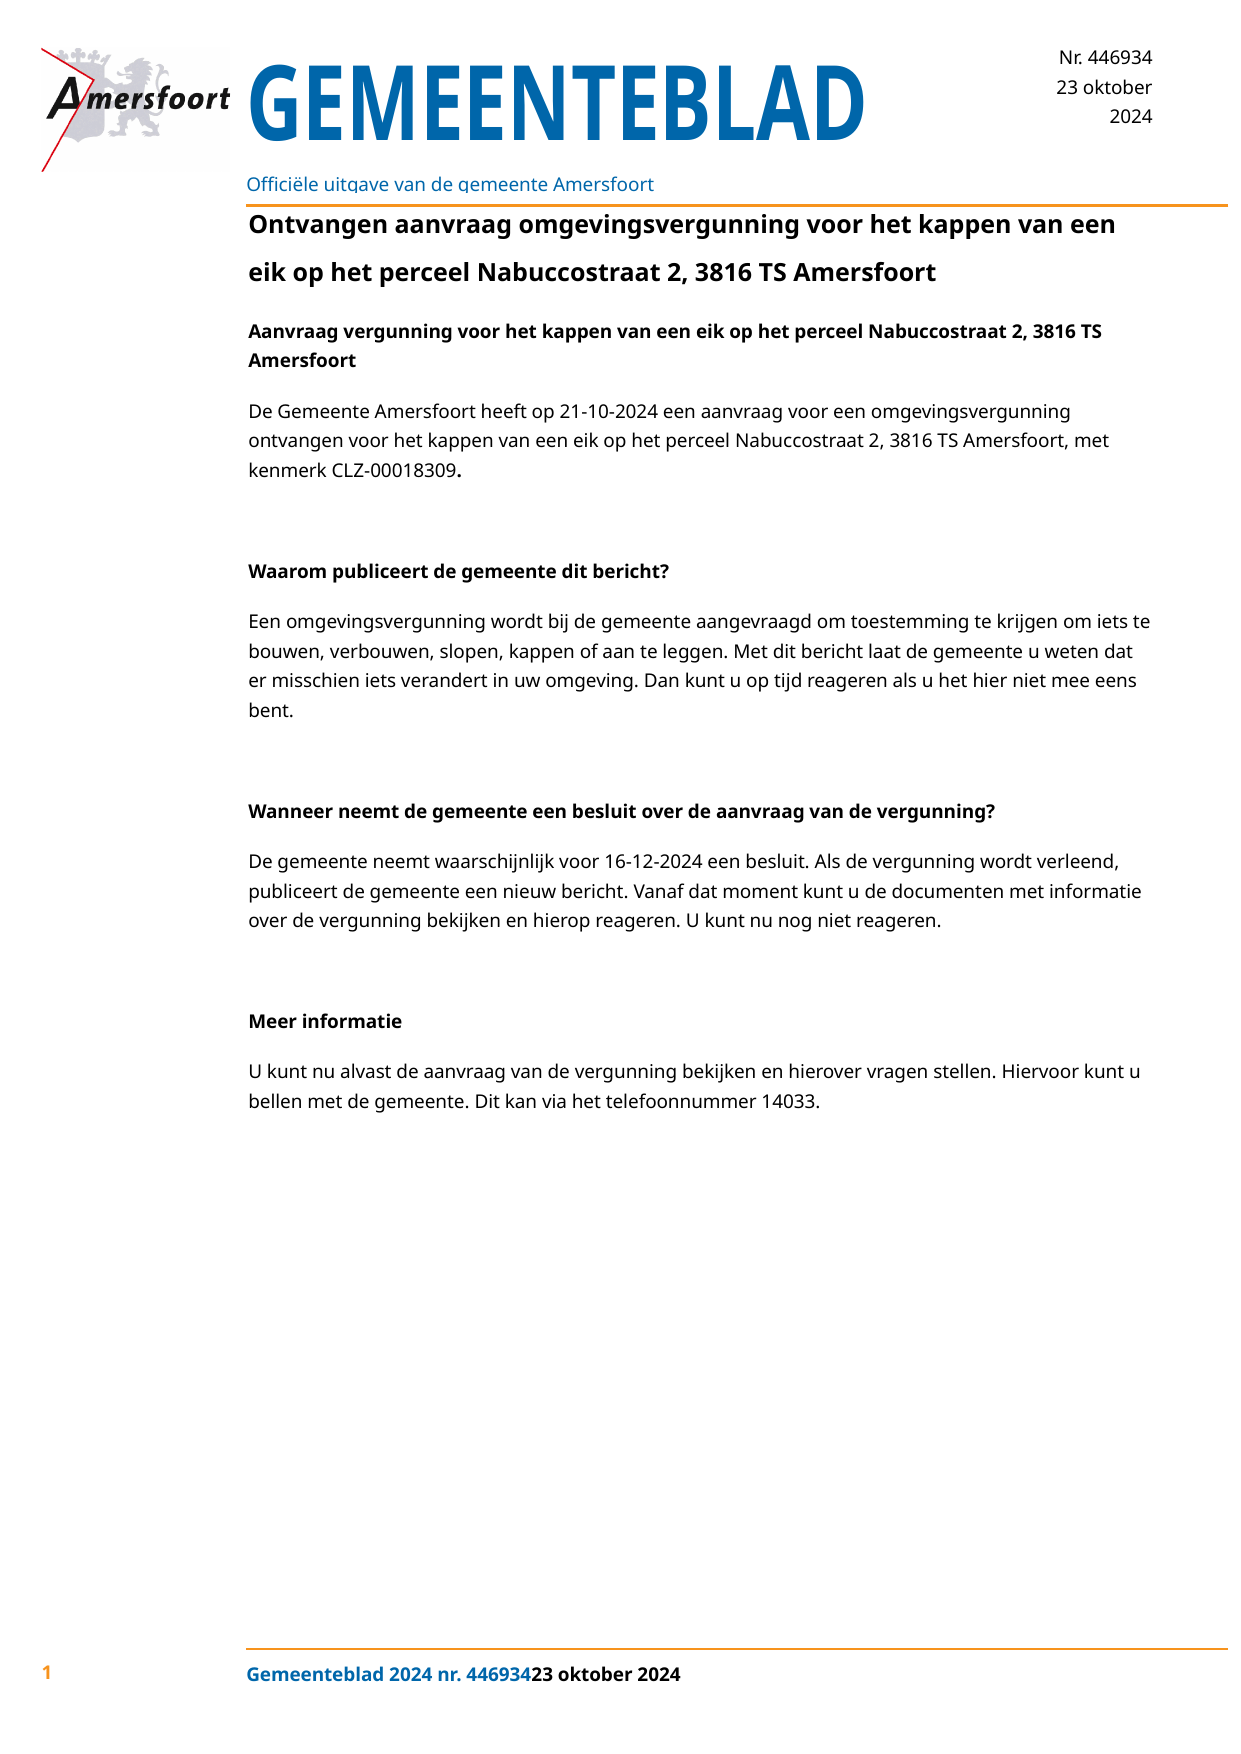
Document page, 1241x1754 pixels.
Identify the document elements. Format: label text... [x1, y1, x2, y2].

text De gemeente neemt waarschijnlijk voor 16-12-2024 een besluit. Als de vergunning wordt verleend, publiceert de gemeente een nieuw bericht. Vanaf dat moment kunt u de documenten met informatie over de vergunning bekijken en hierop reageren. U kunt nu nog niet reageren. [248, 848, 1152, 933]
text Aanvraag vergunning voor het kappen van een eik op het perceel Nabuccostraat 2, 3816 TS Amersfoort [248, 318, 1152, 373]
text Waarom publiceert de gemeente dit bericht? [248, 558, 1152, 584]
text Wanneer neemt de gemeente een besluit over de aanvraag van de vergunning? [248, 798, 1152, 824]
text Ontvangen aanvraag omgevingsvergunning voor het kappen van een eik op het perceel Nabuccostraat 2, 3816 TS Amersfoort [248, 207, 1152, 288]
text Meer informatie [248, 1008, 1152, 1034]
text Een omgevingsvergunning wordt bij de gemeente aangevraagd om toestemming te krijgen om iets te bouwen, verbouwen, slopen, kappen of aan te leggen. Met dit bericht laat de gemeente u weten dat er misschien iets verandert in uw omgeving. Dan kunt u op tijd reageren als u het hier niet mee eens bent. [248, 608, 1152, 723]
picture [41, 47, 231, 172]
text De Gemeente Amersfoort heeft op 21-10-2024 een aanvraag voor een omgevingsvergunning ontvangen voor het kappen van een eik op het perceel Nabuccostraat 2, 3816 TS Amersfoort, met kenmerk CLZ-00018309. [248, 398, 1152, 483]
text U kunt nu alvast de aanvraag van de vergunning bekijken en hierover vragen stellen. Hiervoor kunt u bellen met de gemeente. Dit kan via het telefoonnummer 14033. [248, 1059, 1152, 1114]
